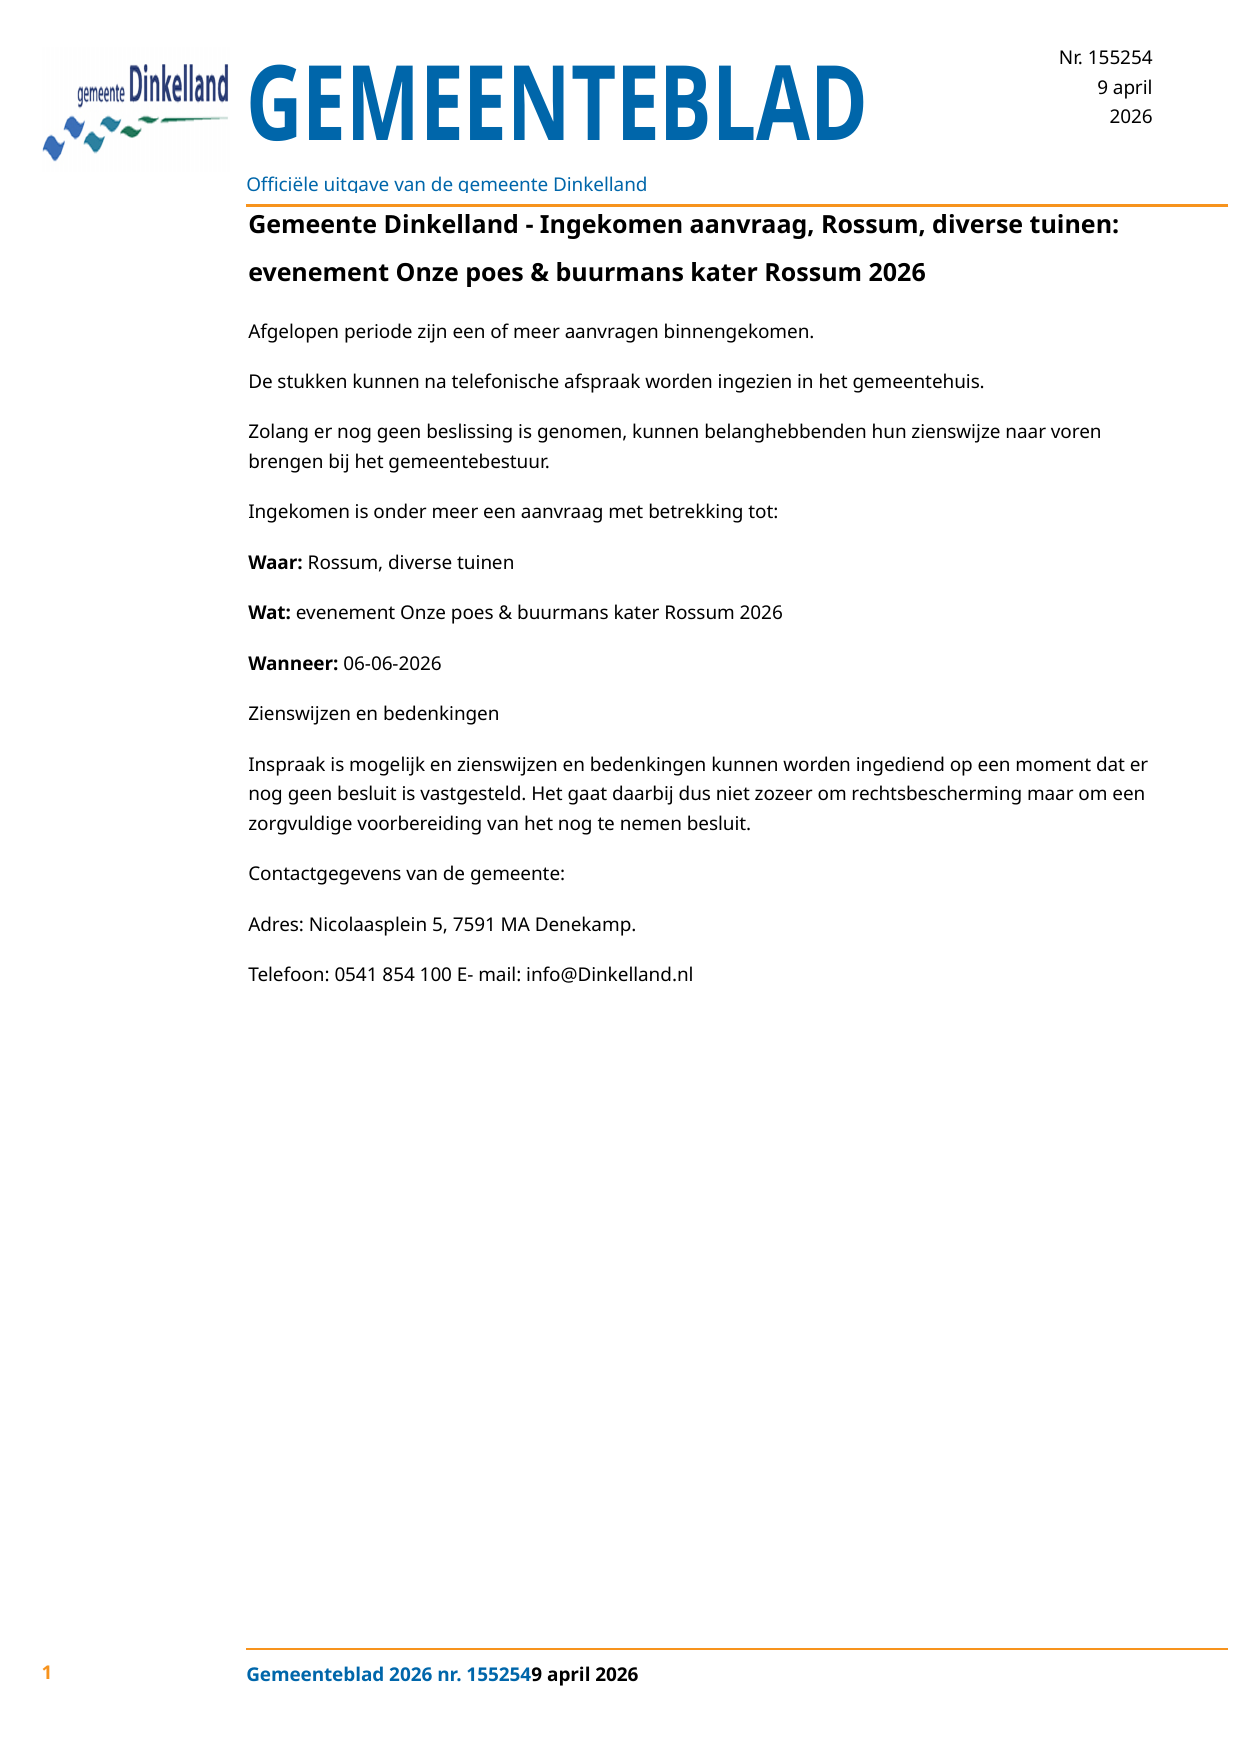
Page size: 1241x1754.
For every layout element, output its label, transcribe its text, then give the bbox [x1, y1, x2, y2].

text Adres: Nicolaasplein 5, 7591 MA Denekamp. [248, 911, 1152, 937]
text Wat: evenement Onze poes & buurmans kater Rossum 2026 [248, 599, 1152, 625]
text De stukken kunnen na telefonische afspraak worden ingezien in het gemeentehuis. [248, 368, 1152, 394]
text Waar: Rossum, diverse tuinen [248, 549, 1152, 575]
text Inspraak is mogelijk en zienswijzen en bedenkingen kunnen worden ingediend op een moment dat er nog geen besluit is vastgesteld. Het gaat daarbij dus niet zozeer om rechtsbescherming maar om een zorgvuldige voorbereiding van het nog te nemen besluit. [248, 751, 1152, 836]
text Wanneer: 06-06-2026 [248, 650, 1152, 676]
text Contactgegevens van de gemeente: [248, 860, 1152, 886]
text Zienswijzen en bedenkingen [248, 700, 1152, 726]
text Afgelopen periode zijn een of meer aanvragen binnengekomen. [248, 318, 1152, 344]
text Gemeente Dinkelland - Ingekomen aanvraag, Rossum, diverse tuinen: evenement Onze poes & buurmans kater Rossum 2026 [248, 207, 1152, 288]
text Telefoon: 0541 854 100 E- mail: info@Dinkelland.nl [248, 961, 1152, 987]
text Zolang er nog geen beslissing is genomen, kunnen belanghebbenden hun zienswijze naar voren brengen bij het gemeentebestuur. [248, 419, 1152, 474]
text Ingekomen is onder meer een aanvraag met betrekking tot: [248, 499, 1152, 524]
picture [41, 47, 231, 172]
